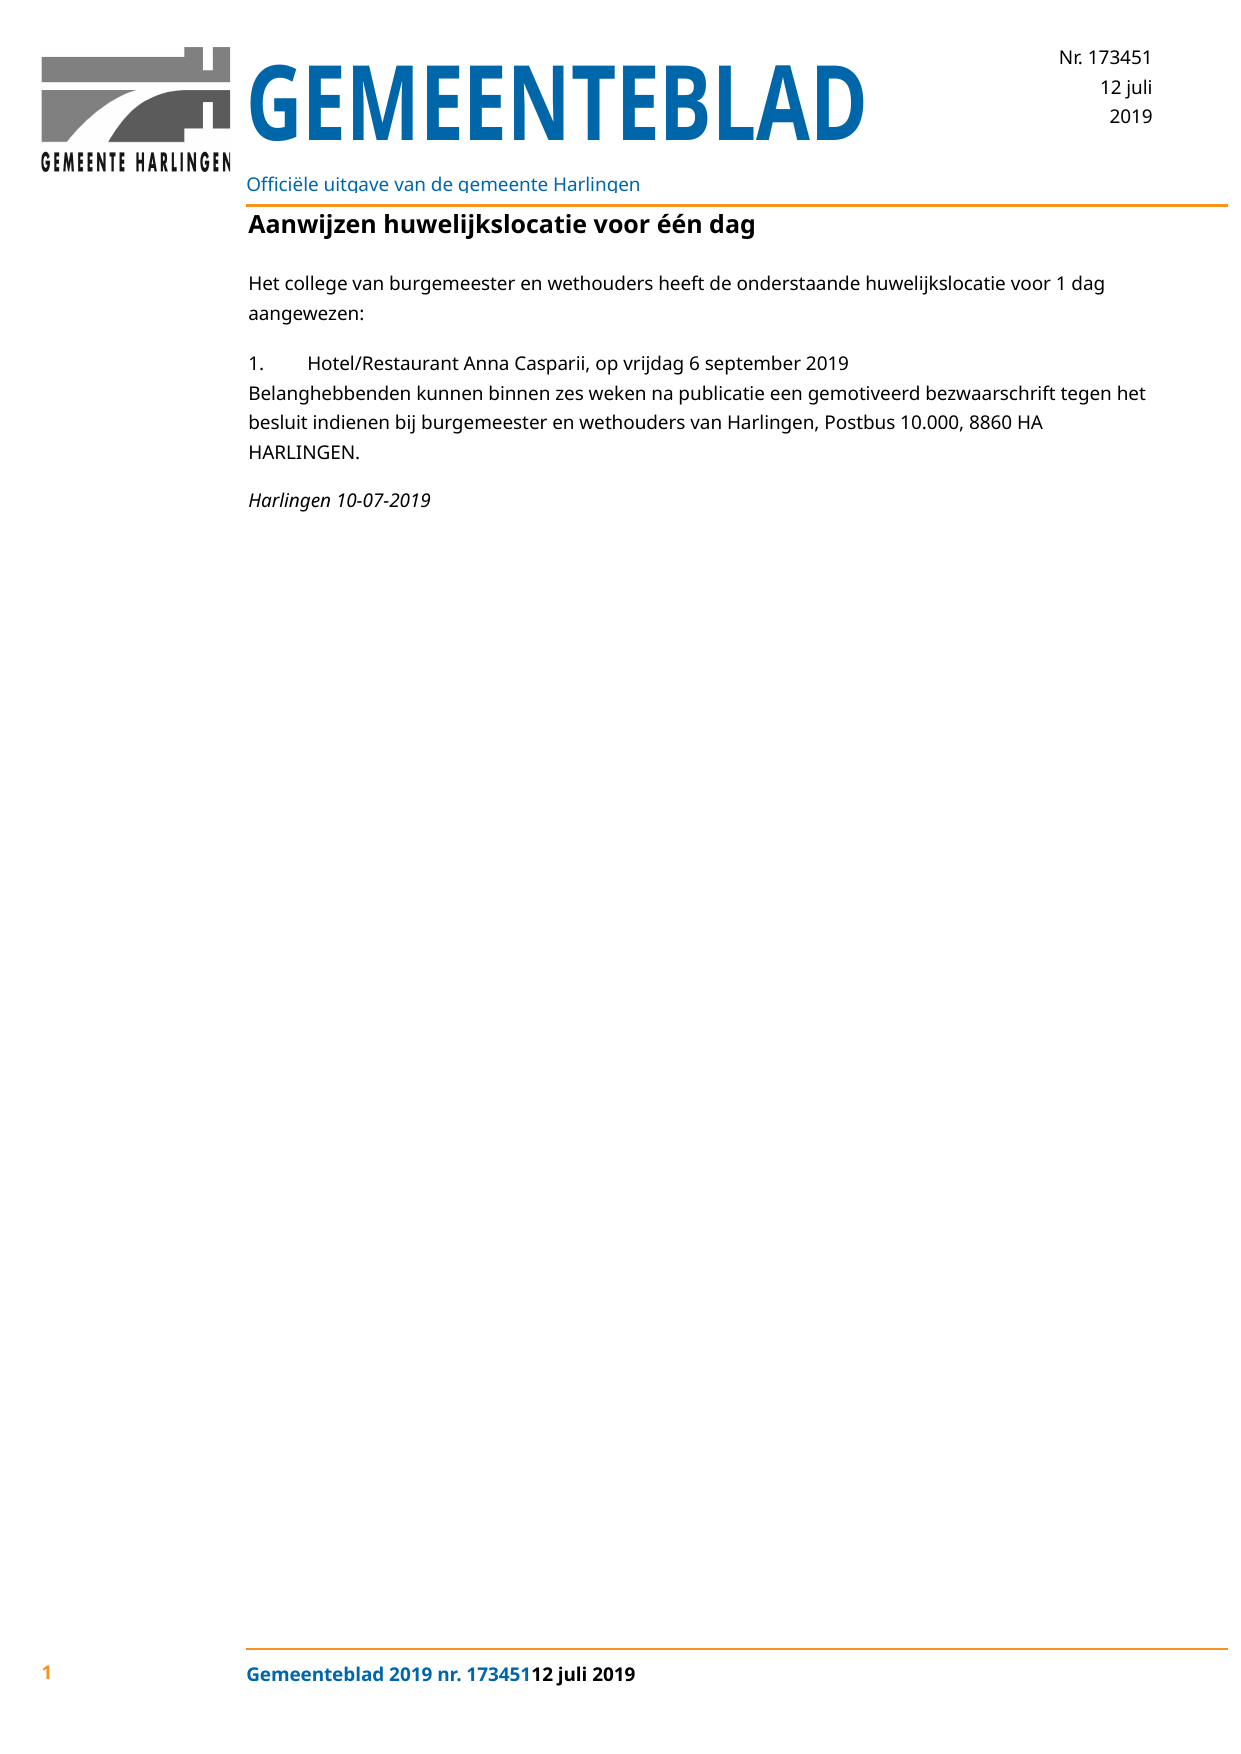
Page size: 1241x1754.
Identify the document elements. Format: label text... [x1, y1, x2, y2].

text Het college van burgemeester en wethouders heeft de onderstaande huwelijkslocatie voor 1 dag aangewezen: [248, 270, 1152, 326]
list Hotel/Restaurant Anna Casparii, op vrijdag 6 september 2019 [248, 350, 1152, 376]
text Belanghebbenden kunnen binnen zes weken na publicatie een gemotiveerd bezwaarschrift tegen het besluit indienen bij burgemeester en wethouders van Harlingen, Postbus 10.000, 8860 HA HARLINGEN. [248, 380, 1152, 465]
picture [41, 47, 231, 172]
text Harlingen 10-07-2019 [248, 487, 1152, 513]
text Aanwijzen huwelijkslocatie voor één dag [248, 207, 1152, 241]
